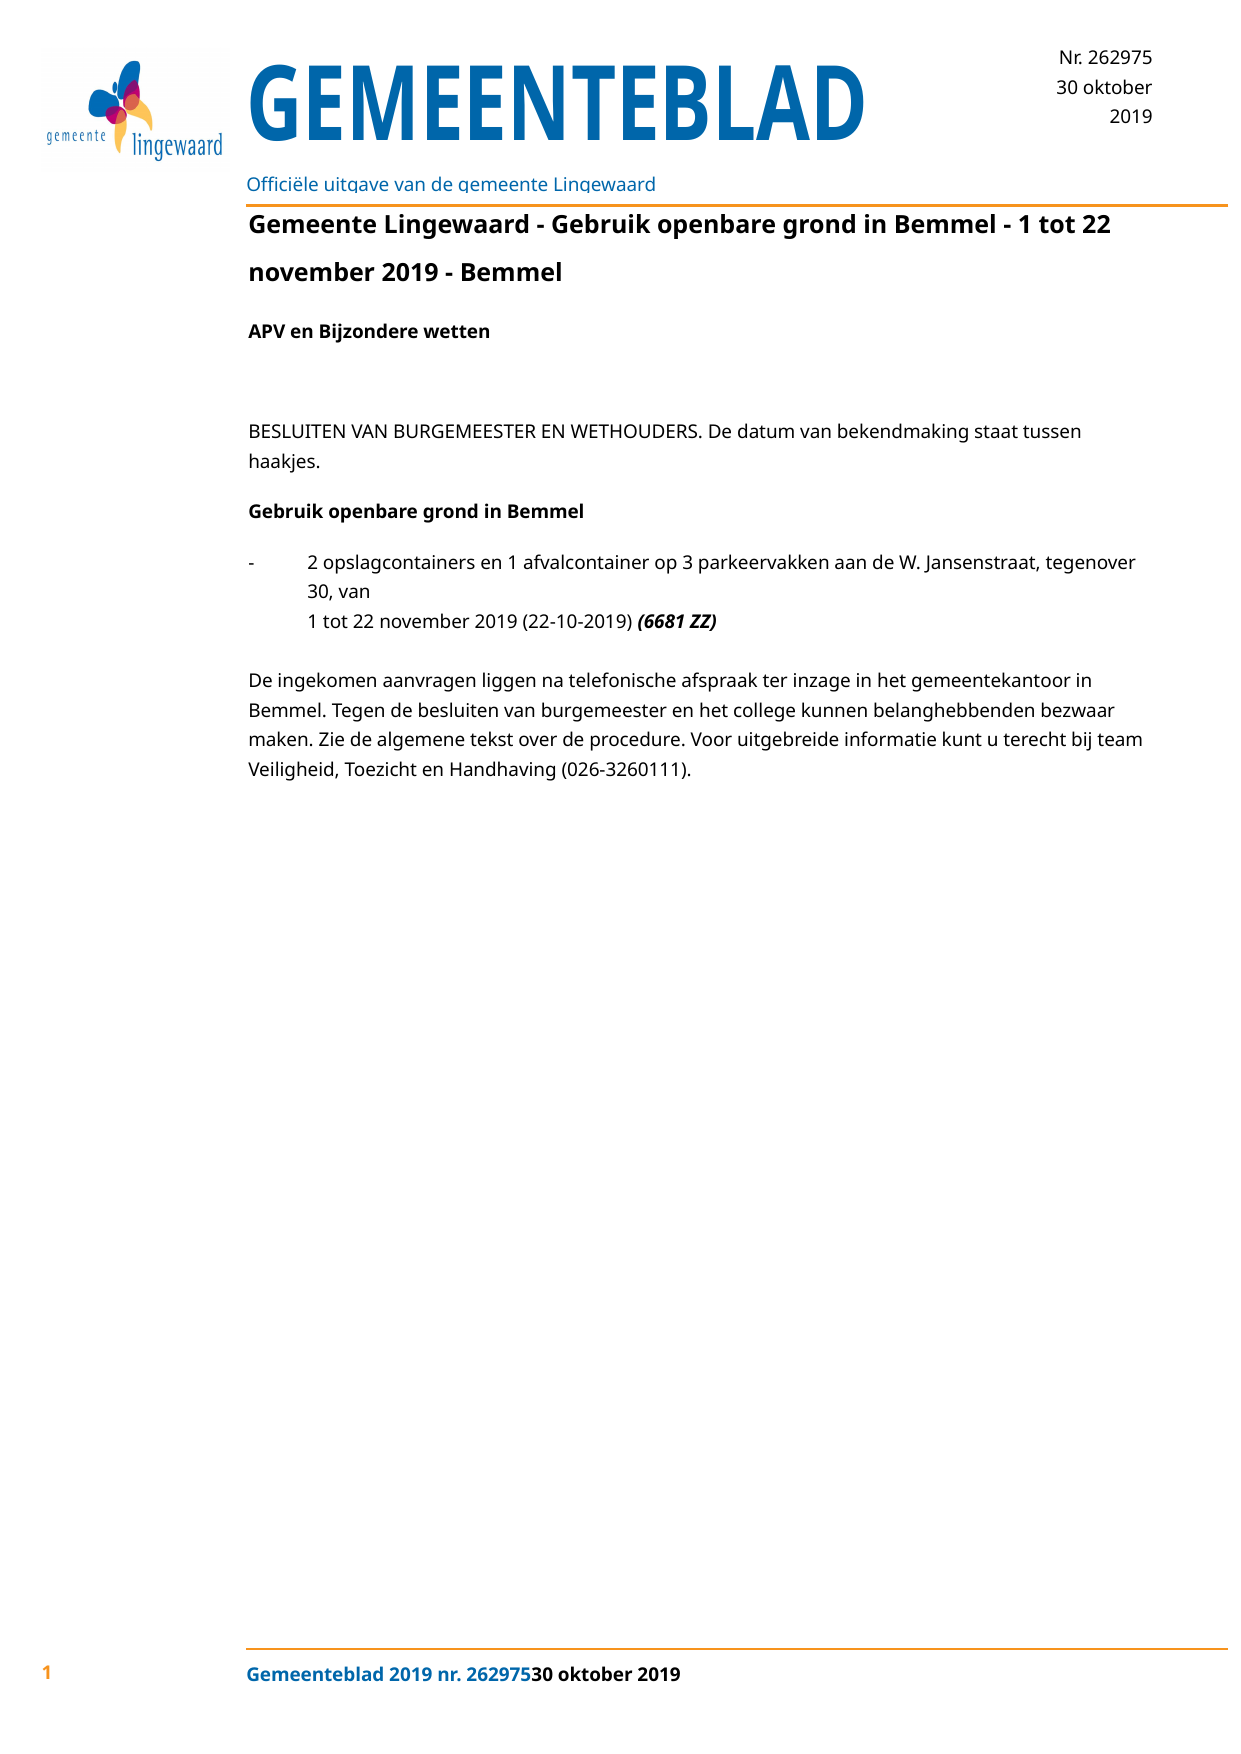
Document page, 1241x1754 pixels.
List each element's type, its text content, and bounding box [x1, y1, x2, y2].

text BESLUITEN VAN BURGEMEESTER EN WETHOUDERS. De datum van bekendmaking staat tussen haakjes. [248, 419, 1152, 474]
list 1 tot 22 november 2019 (22-10-2019) (6681 ZZ) [248, 608, 1152, 634]
text Gemeente Lingewaard - Gebruik openbare grond in Bemmel - 1 tot 22 november 2019 - Bemmel [248, 207, 1152, 288]
picture [41, 47, 231, 172]
text APV en Bijzondere wetten [248, 318, 1152, 344]
text Gebruik openbare grond in Bemmel [248, 499, 1152, 524]
text De ingekomen aanvragen liggen na telefonische afspraak ter inzage in het gemeentekantoor in Bemmel. Tegen de besluiten van burgemeester en het college kunnen belanghebbenden bezwaar maken. Zie de algemene tekst over de procedure. Voor uitgebreide informatie kunt u terecht bij team Veiligheid, Toezicht en Handhaving (026-3260111). [248, 667, 1152, 782]
list 2 opslagcontainers en 1 afvalcontainer op 3 parkeervakken aan de W. Jansenstraat, tegenover 30, van [248, 549, 1152, 604]
